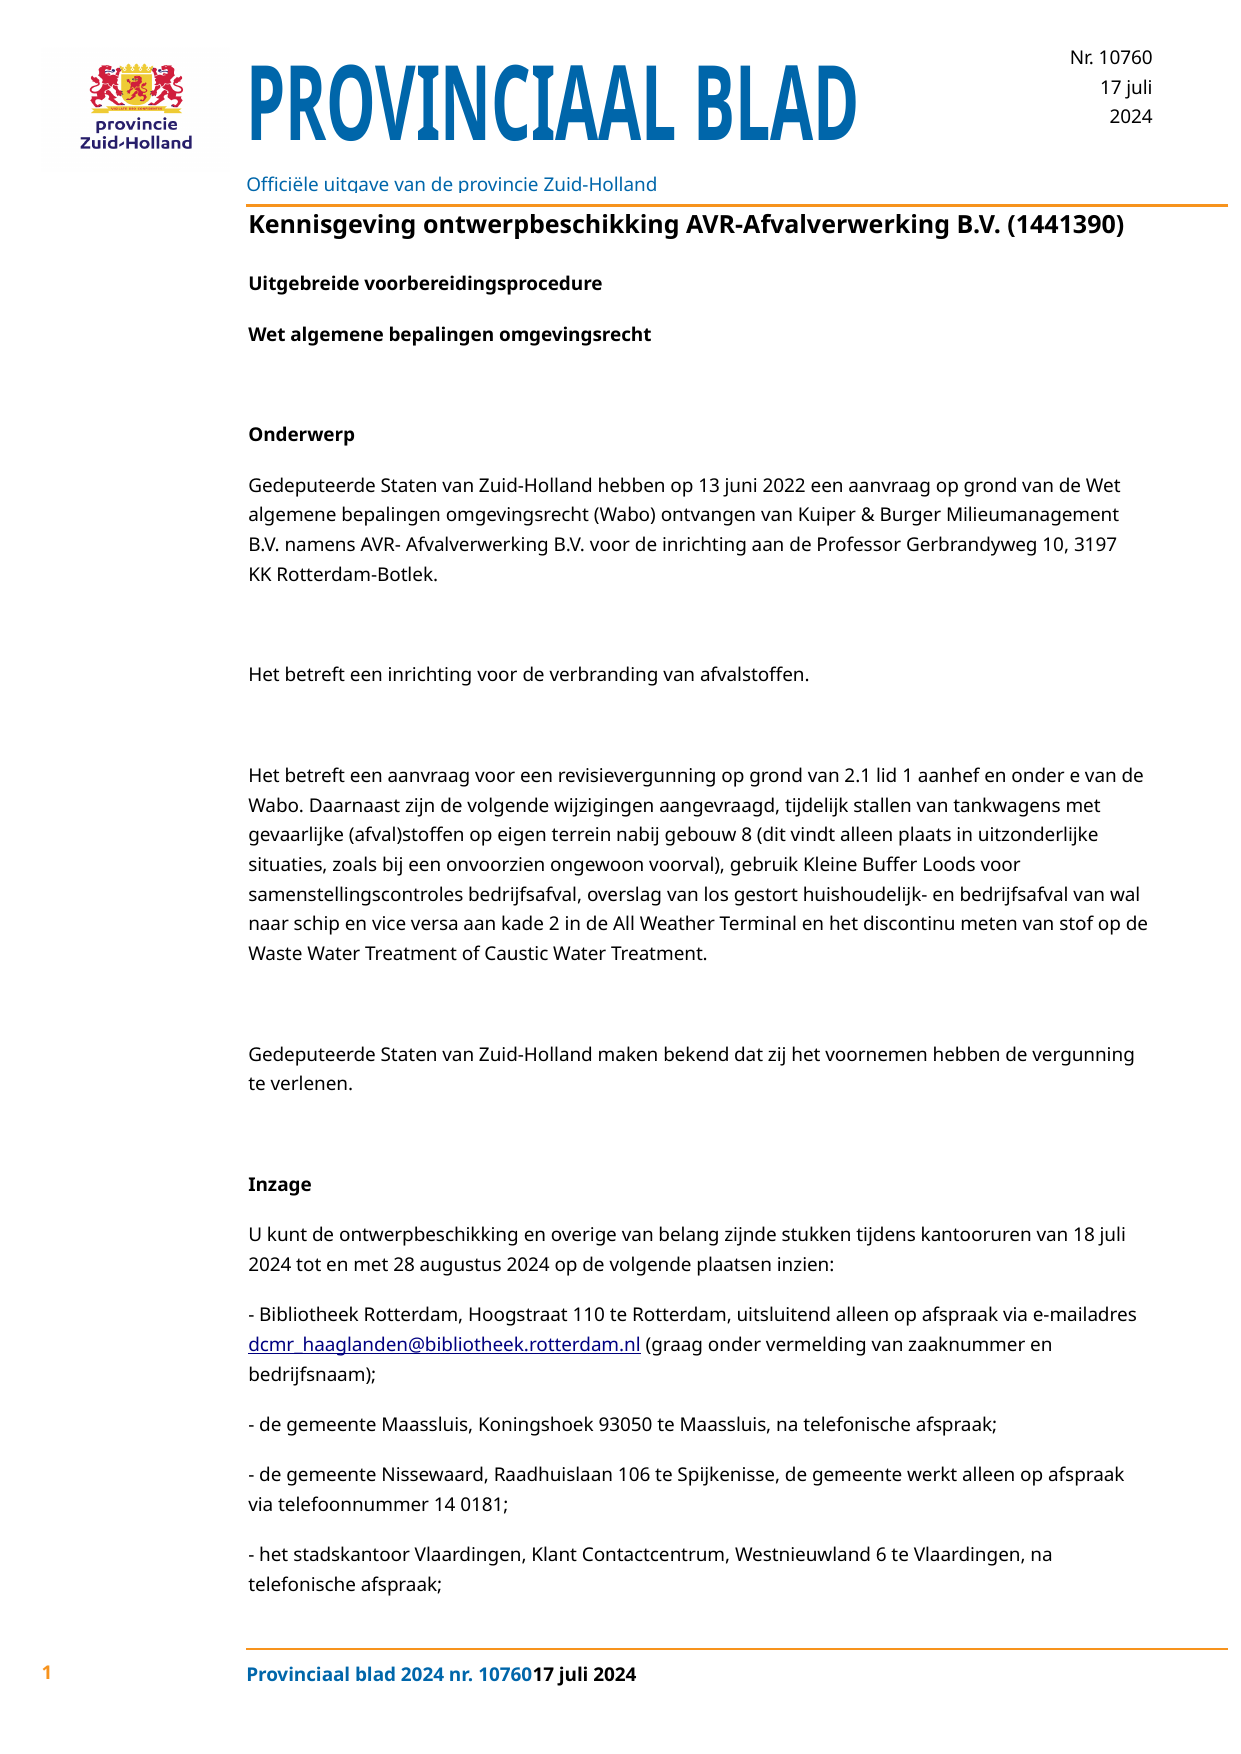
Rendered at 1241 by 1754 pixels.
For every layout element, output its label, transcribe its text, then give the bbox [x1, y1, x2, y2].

text - het stadskantoor Vlaardingen, Klant Contactcentrum, Westnieuwland 6 te Vlaardingen, na telefonische afspraak; [248, 1542, 1152, 1597]
text Gedeputeerde Staten van Zuid-Holland maken bekend dat zij het voornemen hebben de vergunning te verlenen. [248, 1041, 1152, 1096]
text Gedeputeerde Staten van Zuid-Holland hebben op 13 juni 2022 een aanvraag op grond van de Wet algemene bepalingen omgevingsrecht (Wabo) ontvangen van Kuiper & Burger Milieumanagement B.V. namens AVR- Afvalverwerking B.V. voor de inrichting aan de Professor Gerbrandyweg 10, 3197 KK Rotterdam-Botlek. [248, 472, 1152, 586]
text Onderwerp [248, 422, 1152, 447]
text Kennisgeving ontwerpbeschikking AVR-Afvalverwerking B.V. (1441390) [248, 207, 1152, 241]
text - de gemeente Nissewaard, Raadhuislaan 106 te Spijkenisse, de gemeente werkt alleen op afspraak via telefoonnummer 14 0181; [248, 1462, 1152, 1517]
text Inzage [248, 1171, 1152, 1197]
text Wet algemene bepalingen omgevingsrecht [248, 321, 1152, 346]
text U kunt de ontwerpbeschikking en overige van belang zijnde stukken tijdens kantooruren van 18 juli 2024 tot en met 28 augustus 2024 op de volgende plaatsen inzien: [248, 1222, 1152, 1277]
text - Bibliotheek Rotterdam, Hoogstraat 110 te Rotterdam, uitsluitend alleen op afspraak via e-mailadres dcmr_haaglanden@bibliotheek.rotterdam.nl (graag onder vermelding van zaaknummer en bedrijfsnaam); [248, 1302, 1152, 1386]
text Het betreft een aanvraag voor een revisievergunning op grond van 2.1 lid 1 aanhef en onder e van de Wabo. Daarnaast zijn de volgende wijzigingen aangevraagd, tijdelijk stallen van tankwagens met gevaarlijke (afval)stoffen op eigen terrein nabij gebouw 8 (dit vindt alleen plaats in uitzonderlijke situaties, zoals bij een onvoorzien ongewoon voorval), gebruik Kleine Buffer Loods voor samenstellingscontroles bedrijfsafval, overslag van los gestort huishoudelijk- en bedrijfsafval van wal naar schip en vice versa aan kade 2 in de All Weather Terminal en het discontinu meten van stof op de Waste Water Treatment of Caustic Water Treatment. [248, 762, 1152, 966]
text - de gemeente Maassluis, Koningshoek 93050 te Maassluis, na telefonische afspraak; [248, 1411, 1152, 1437]
text Uitgebreide voorbereidingsprocedure [248, 270, 1152, 296]
picture [41, 47, 231, 172]
text Het betreft een inrichting voor de verbranding van afvalstoffen. [248, 662, 1152, 687]
